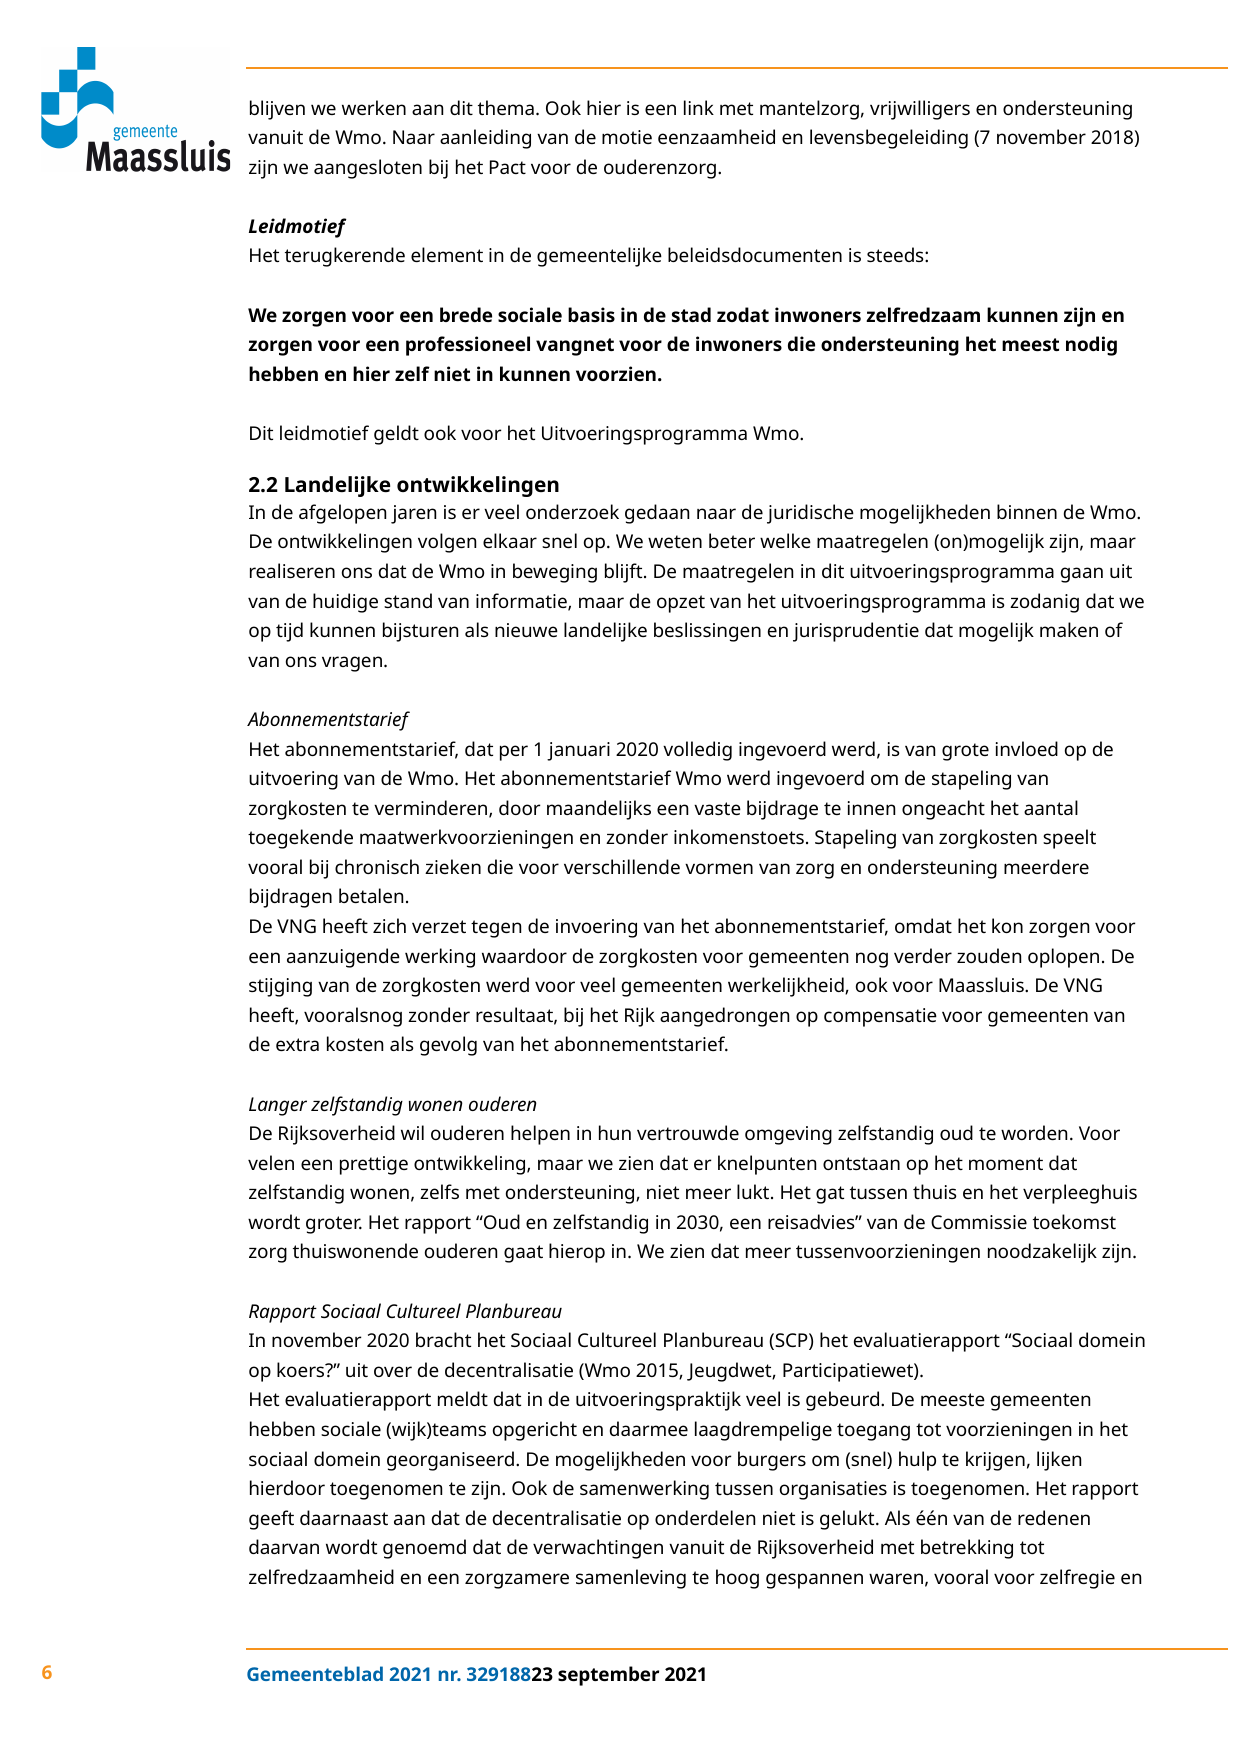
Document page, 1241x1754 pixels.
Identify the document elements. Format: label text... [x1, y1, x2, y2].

text De Rijksoverheid wil ouderen helpen in hun vertrouwde omgeving zelfstandig oud te worden. Voor velen een prettige ontwikkeling, maar we zien dat er knelpunten ontstaan op het moment dat zelfstandig wonen, zelfs met ondersteuning, niet meer lukt. Het gat tussen thuis en het verpleeghuis wordt groter. Het rapport “Oud en zelfstandig in 2030, een reisadvies” van de Commissie toekomst zorg thuiswonende ouderen gaat hierop in. We zien dat meer tussenvoorzieningen noodzakelijk zijn. [248, 1120, 1152, 1264]
text Het evaluatierapport meldt dat in de uitvoeringspraktijk veel is gebeurd. De meeste gemeenten hebben sociale (wijk)teams opgericht en daarmee laagdrempelige toegang tot voorzieningen in het sociaal domein georganiseerd. De mogelijkheden voor burgers om (snel) hulp te krijgen, lijken hierdoor toegenomen te zijn. Ook de samenwerking tussen organisaties is toegenomen. Het rapport geeft daarnaast aan dat de decentralisatie op onderdelen niet is gelukt. Als één van de redenen daarvan wordt genoemd dat de verwachtingen vanuit de Rijksoverheid met betrekking tot zelfredzaamheid en een zorgzamere samenleving te hoog gespannen waren, vooral voor zelfregie en [248, 1387, 1152, 1590]
text Het terugkerende element in de gemeentelijke beleidsdocumenten is steeds: [248, 243, 1152, 268]
text Langer zelfstandig wonen ouderen [248, 1091, 1152, 1116]
text Rapport Sociaal Cultureel Planbureau [248, 1298, 1152, 1323]
text blijven we werken aan dit thema. Ook hier is een link met mantelzorg, vrijwilligers en ondersteuning vanuit de Wmo. Naar aanleiding van de motie eenzaamheid en levensbegeleiding (7 november 2018) zijn we aangesloten bij het Pact voor de ouderenzorg. [248, 95, 1152, 180]
text In november 2020 bracht het Sociaal Cultureel Planbureau (SCP) het evaluatierapport “Sociaal domein op koers?” uit over de decentralisatie (Wmo 2015, Jeugdwet, Participatiewet). [248, 1327, 1152, 1383]
picture [41, 47, 231, 172]
text In de afgelopen jaren is er veel onderzoek gedaan naar de juridische mogelijkheden binnen de Wmo. De ontwikkelingen volgen elkaar snel op. We weten beter welke maatregelen (on)mogelijk zijn, maar realiseren ons dat de Wmo in beweging blijft. De maatregelen in dit uitvoeringsprogramma gaan uit van de huidige stand van informatie, maar de opzet van het uitvoeringsprogramma is zodanig dat we op tijd kunnen bijsturen als nieuwe landelijke beslissingen en jurisprudentie dat mogelijk maken of van ons vragen. [248, 499, 1152, 673]
text Het abonnementstarief, dat per 1 januari 2020 volledig ingevoerd werd, is van grote invloed op de uitvoering van de Wmo. Het abonnementstarief Wmo werd ingevoerd om de stapeling van zorgkosten te verminderen, door maandelijks een vaste bijdrage te innen ongeacht het aantal toegekende maatwerkvoorzieningen en zonder inkomenstoets. Stapeling van zorgkosten speelt vooral bij chronisch zieken die voor verschillende vormen van zorg en ondersteuning meerdere bijdragen betalen. [248, 736, 1152, 909]
text Dit leidmotief geldt ook voor het Uitvoeringsprogramma Wmo. [248, 420, 1152, 446]
text Abonnementstarief [248, 706, 1152, 732]
text 2.2 Landelijke ontwikkelingen [248, 471, 1152, 499]
text Leidmotief [248, 213, 1152, 239]
text We zorgen voor een brede sociale basis in de stad zodat inwoners zelfredzaam kunnen zijn en zorgen voor een professioneel vangnet voor de inwoners die ondersteuning het meest nodig hebben en hier zelf niet in kunnen voorzien. [248, 302, 1152, 387]
text De VNG heeft zich verzet tegen de invoering van het abonnementstarief, omdat het kon zorgen voor een aanzuigende werking waardoor de zorgkosten voor gemeenten nog verder zouden oplopen. De stijging van de zorgkosten werd voor veel gemeenten werkelijkheid, ook voor Maassluis. De VNG heeft, vooralsnog zonder resultaat, bij het Rijk aangedrongen op compensatie voor gemeenten van de extra kosten als gevolg van het abonnementstarief. [248, 913, 1152, 1057]
picture [41, 47, 77, 92]
